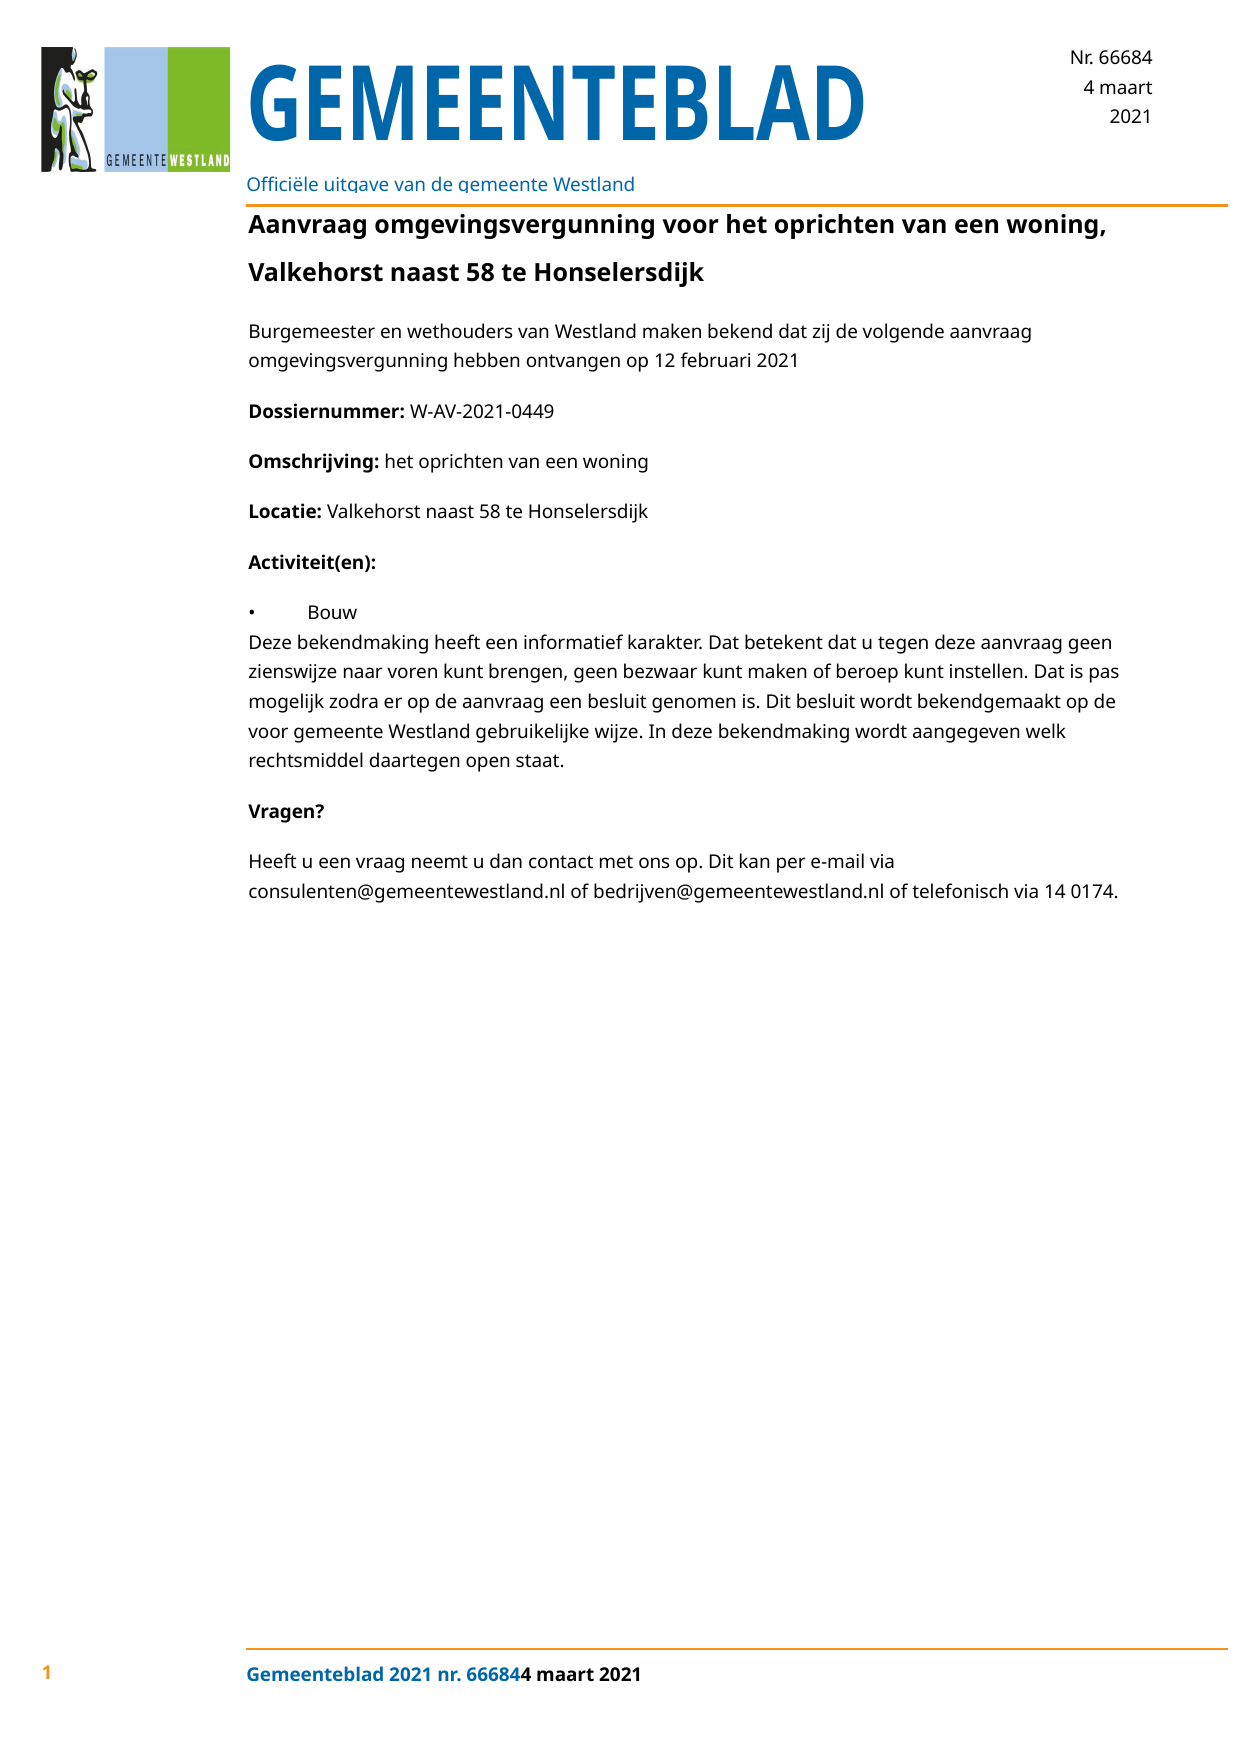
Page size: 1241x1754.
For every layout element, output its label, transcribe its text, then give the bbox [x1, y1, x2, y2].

text Burgemeester en wethouders van Westland maken bekend dat zij de volgende aanvraag omgevingsvergunning hebben ontvangen op 12 februari 2021 [248, 318, 1152, 373]
text Locatie: Valkehorst naast 58 te Honselersdijk [248, 499, 1152, 524]
text Heeft u een vraag neemt u dan contact met ons op. Dit kan per e-mail via consulenten@gemeentewestland.nl of bedrijven@gemeentewestland.nl of telefonisch via 14 0174. [248, 848, 1152, 904]
text Dossiernummer: W-AV-2021-0449 [248, 398, 1152, 424]
picture [41, 47, 231, 172]
text Vragen? [248, 798, 1152, 824]
text Deze bekendmaking heeft een informatief karakter. Dat betekent dat u tegen deze aanvraag geen zienswijze naar voren kunt brengen, geen bezwaar kunt maken of beroep kunt instellen. Dat is pas mogelijk zodra er op de aanvraag een besluit genomen is. Dit besluit wordt bekendgemaakt op de voor gemeente Westland gebruikelijke wijze. In deze bekendmaking wordt aangegeven welk rechtsmiddel daartegen open staat. [248, 629, 1152, 773]
text Omschrijving: het oprichten van een woning [248, 448, 1152, 474]
text Activiteit(en): [248, 549, 1152, 575]
list Bouw [248, 599, 1152, 625]
text Aanvraag omgevingsvergunning voor het oprichten van een woning, Valkehorst naast 58 te Honselersdijk [248, 207, 1152, 288]
